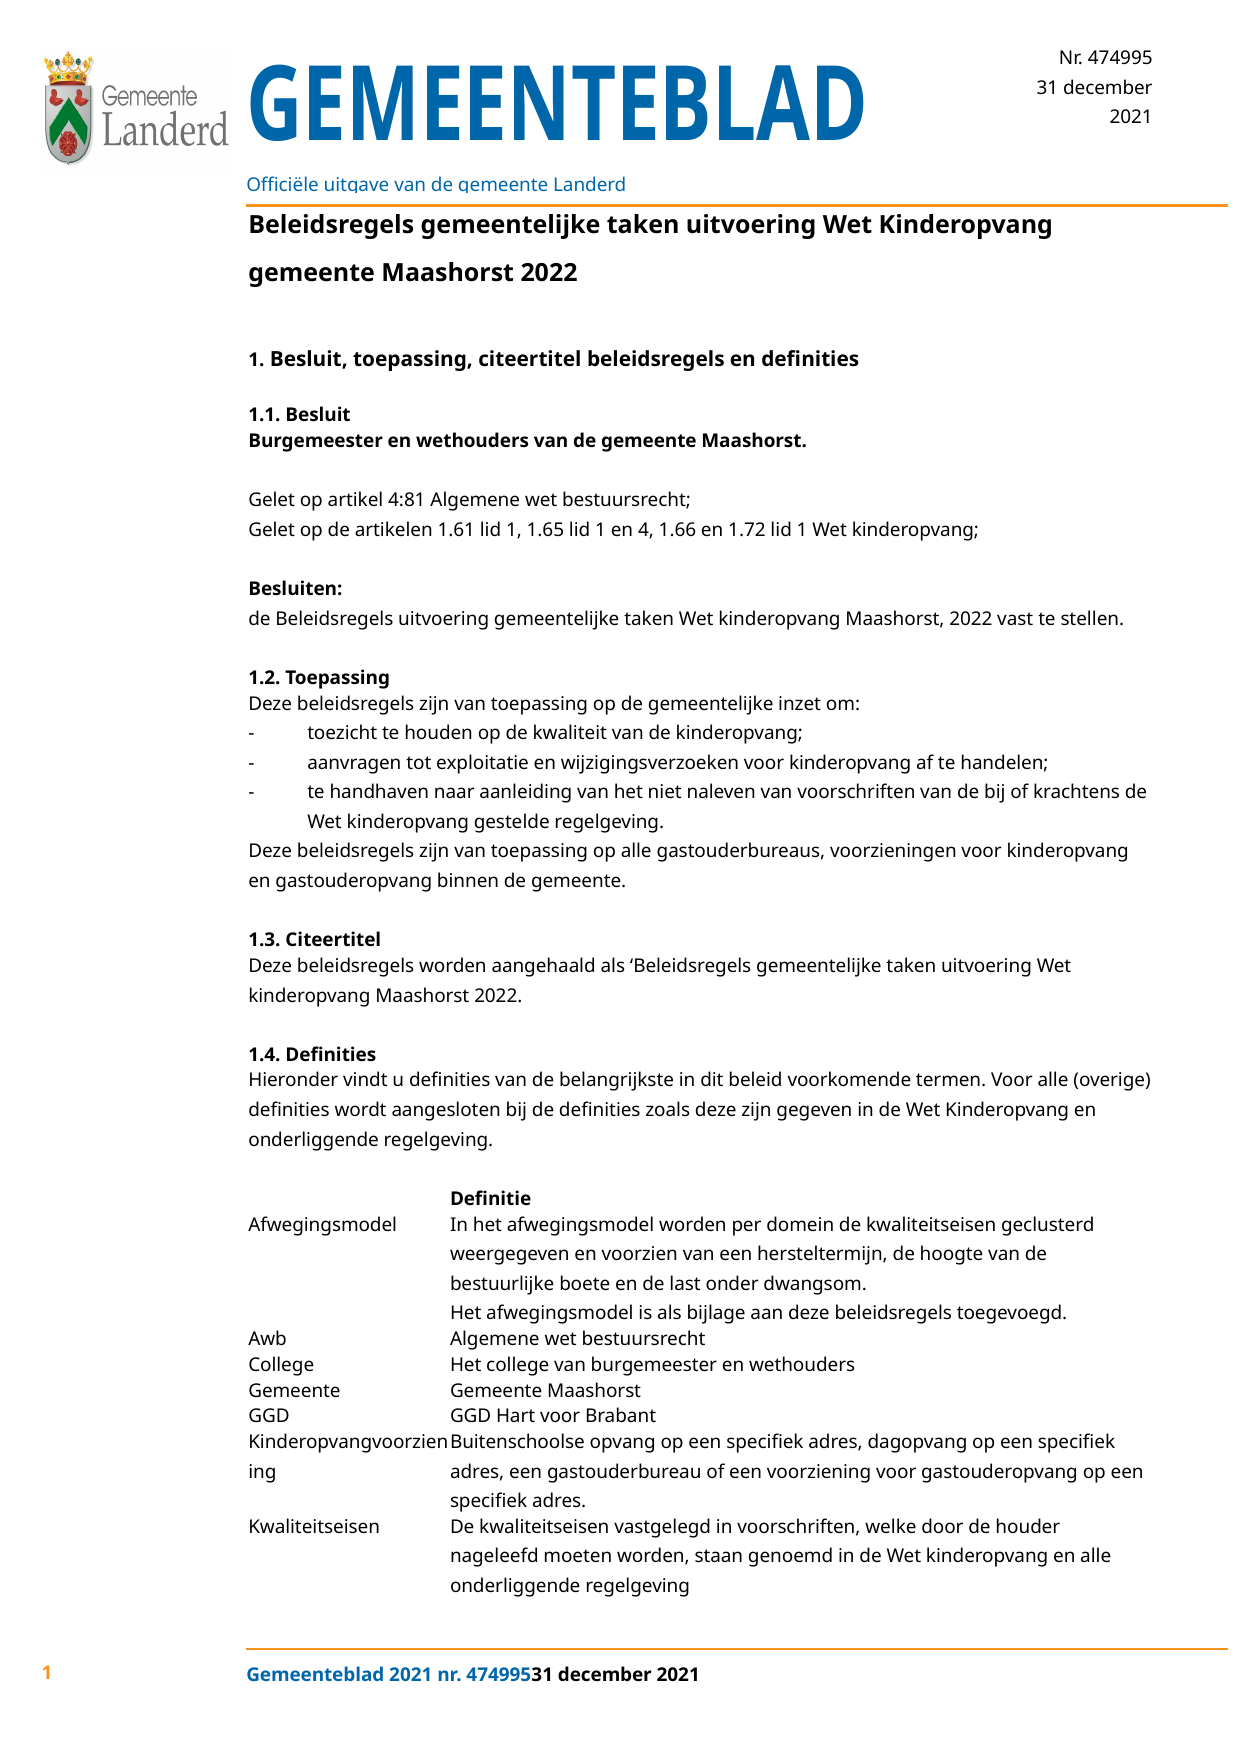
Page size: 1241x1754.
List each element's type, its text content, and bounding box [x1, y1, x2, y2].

table_cell Gemeente [248, 1377, 450, 1402]
text de Beleidsregels uitvoering gemeentelijke taken Wet kinderopvang Maashorst, 2022 vast te stellen. [248, 605, 1152, 631]
text Deze beleidsregels zijn van toepassing op alle gastouderbureaus, voorzieningen voor kinderopvang en gastouderopvang binnen de gemeente. [248, 838, 1152, 893]
table_header Definitie [450, 1185, 1152, 1211]
table_header [248, 1185, 450, 1211]
text Hieronder vindt u definities van de belangrijkste in dit beleid voorkomende termen. Voor alle (overige) definities wordt aangesloten bij de definities zoals deze zijn gegeven in de Wet Kinderopvang en onderliggende regelgeving. [248, 1067, 1152, 1152]
text 1.3. Citeertitel [248, 926, 1152, 952]
table_cell Gemeente Maashorst [450, 1377, 1152, 1402]
table_cell Het college van burgemeester en wethouders [450, 1351, 1152, 1377]
table_cell De kwaliteitseisen vastgelegd in voorschriften, welke door de houder nageleefd moeten worden, staan genoemd in de Wet kinderopvang en alle onderliggende regelgeving [450, 1513, 1152, 1598]
text 1. Besluit, toepassing, citeertitel beleidsregels en definities [248, 344, 1152, 372]
table_cell Buitenschoolse opvang op een specifiek adres, dagopvang op een specifiek adres, een gastouderbureau of een voorziening voor gastouderopvang op een specifiek adres. [450, 1428, 1152, 1513]
text Beleidsregels gemeentelijke taken uitvoering Wet Kinderopvang gemeente Maashorst 2022 [248, 207, 1152, 288]
text Gelet op artikel 4:81 Algemene wet bestuursrecht; [248, 487, 1152, 512]
table_cell Kwaliteitseisen [248, 1513, 450, 1598]
table_cell Awb [248, 1325, 450, 1351]
text 1.2. Toepassing [248, 664, 1152, 690]
table_cell Algemene wet bestuursrecht [450, 1325, 1152, 1351]
text 1.1. Besluit [248, 402, 1152, 427]
list aanvragen tot exploitatie en wijzigingsverzoeken voor kinderopvang af te handelen; [248, 749, 1152, 775]
text Deze beleidsregels zijn van toepassing op de gemeentelijke inzet om: [248, 690, 1152, 716]
table_cell College [248, 1351, 450, 1377]
table_cell Afwegingsmodel [248, 1211, 450, 1325]
text 1.4. Definities [248, 1041, 1152, 1067]
table_cell GGD Hart voor Brabant [450, 1403, 1152, 1428]
text Deze beleidsregels worden aangehaald als ‘Beleidsregels gemeentelijke taken uitvoering Wet kinderopvang Maashorst 2022. [248, 952, 1152, 1007]
table_cell Kinderopvangvoorziening [248, 1428, 450, 1513]
table_cell In het afwegingsmodel worden per domein de kwaliteitseisen geclusterd weergegeven en voorzien van een hersteltermijn, de hoogte van de bestuurlijke boete en de last onder dwangsom. Het afwegingsmodel is als bijlage aan deze beleidsregels toegevoegd. [450, 1211, 1152, 1325]
text Gelet op de artikelen 1.61 lid 1, 1.65 lid 1 en 4, 1.66 en 1.72 lid 1 Wet kinderopvang; [248, 516, 1152, 542]
list te handhaven naar aanleiding van het niet naleven van voorschriften van de bij of krachtens de Wet kinderopvang gestelde regelgeving. [248, 778, 1152, 834]
text Besluiten: [248, 575, 1152, 601]
list toezicht te houden op de kwaliteit van de kinderopvang; [248, 719, 1152, 745]
picture [41, 47, 231, 172]
text Burgemeester en wethouders van de gemeente Maashorst. [248, 427, 1152, 453]
table_cell GGD [248, 1403, 450, 1428]
